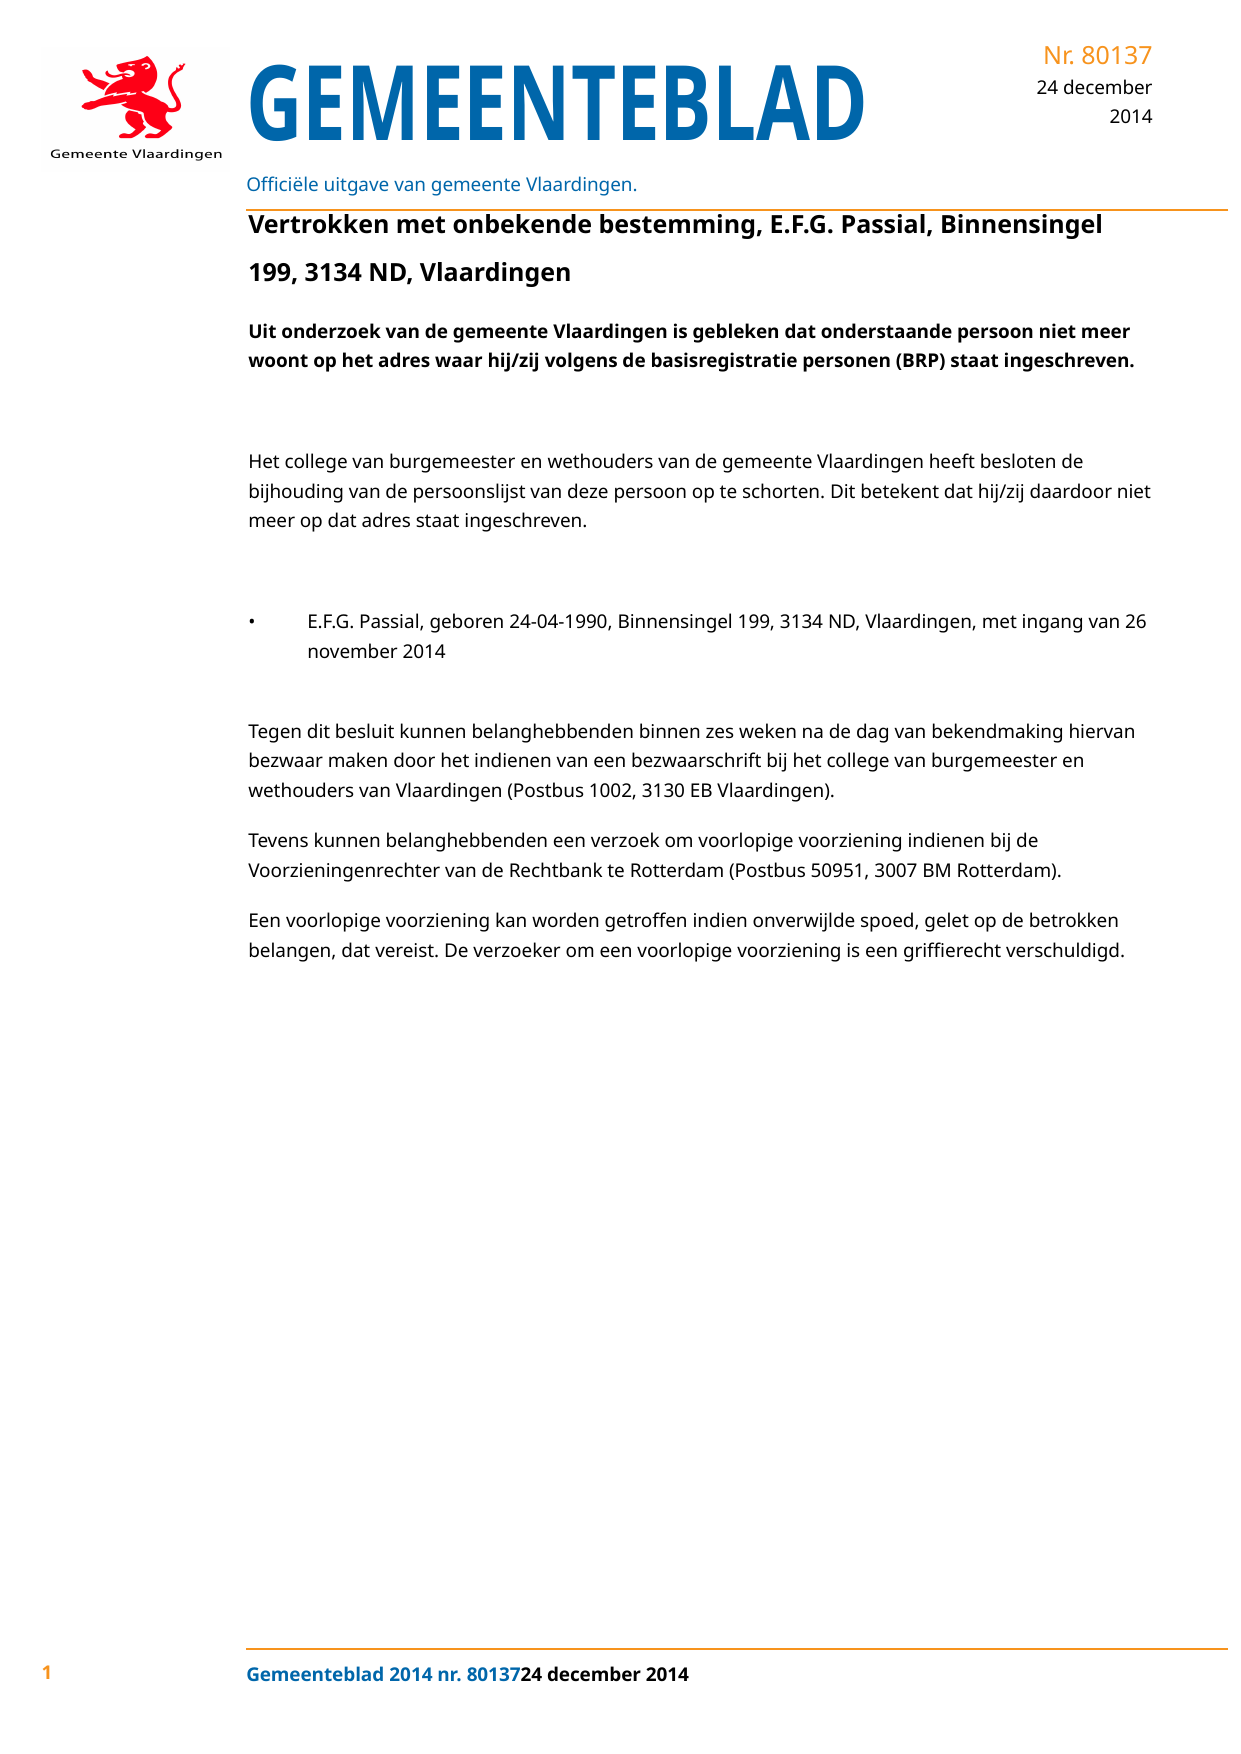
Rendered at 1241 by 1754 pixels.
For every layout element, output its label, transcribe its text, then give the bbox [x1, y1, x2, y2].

text Tegen dit besluit kunnen belanghebbenden binnen zes weken na de dag van bekendmaking hiervan bezwaar maken door het indienen van een bezwaarschrift bij het college van burgemeester en wethouders van Vlaardingen (Postbus 1002, 3130 EB Vlaardingen). [248, 718, 1152, 803]
text Een voorlopige voorziening kan worden getroffen indien onverwijlde spoed, gelet op de betrokken belangen, dat vereist. De verzoeker om een voorlopige voorziening is een griffierecht verschuldigd. [248, 907, 1152, 963]
text Het college van burgemeester en wethouders van de gemeente Vlaardingen heeft besloten de bijhouding van de persoonslijst van deze persoon op te schorten. Dit betekent dat hij/zij daardoor niet meer op dat adres staat ingeschreven. [248, 448, 1152, 533]
text Uit onderzoek van de gemeente Vlaardingen is gebleken dat onderstaande persoon niet meer woont op het adres waar hij/zij volgens de basisregistratie personen (BRP) staat ingeschreven. [248, 318, 1152, 373]
text Vertrokken met onbekende bestemming, E.F.G. Passial, Binnensingel 199, 3134 ND, Vlaardingen [248, 211, 1152, 288]
picture [41, 47, 231, 172]
text Tevens kunnen belanghebbenden een verzoek om voorlopige voorziening indienen bij de Voorzieningenrechter van de Rechtbank te Rotterdam (Postbus 50951, 3007 BM Rotterdam). [248, 827, 1152, 883]
list E.F.G. Passial, geboren 24-04-1990, Binnensingel 199, 3134 ND, Vlaardingen, met ingang van 26 november 2014 [248, 608, 1152, 664]
